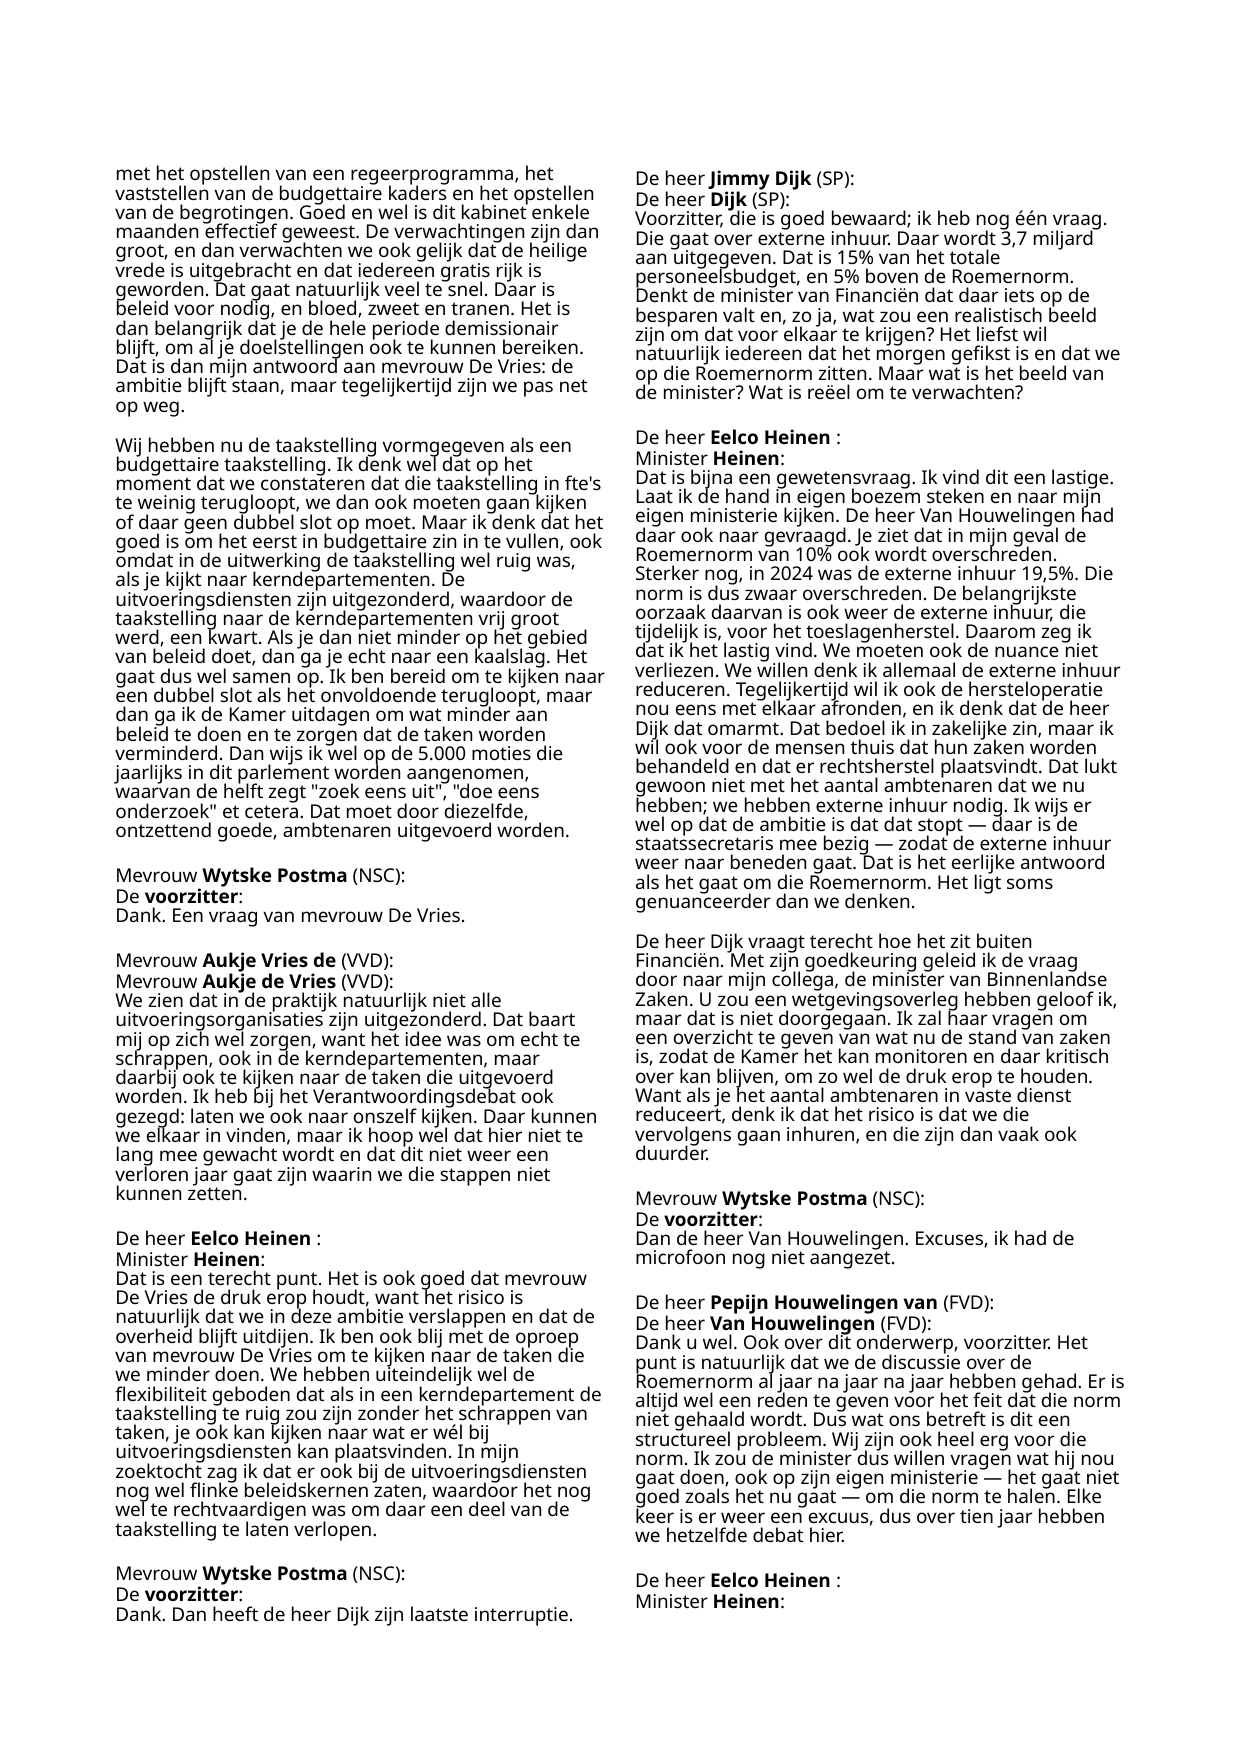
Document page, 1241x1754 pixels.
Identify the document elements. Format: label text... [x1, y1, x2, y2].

text De heer Eelco Heinen : [115, 1225, 605, 1251]
text met het opstellen van een regeerprogramma, het vaststellen van de budgettaire kaders en het opstellen van de begrotingen. Goed en wel is dit kabinet enkele maanden effectief geweest. De verwachtingen zijn dan groot, en dan verwachten we ook gelijk dat de heilige vrede is uitgebracht en dat iedereen gratis rijk is geworden. Dat gaat natuurlijk veel te snel. Daar is beleid voor nodig, en bloed, zweet en tranen. Het is dan belangrijk dat je de hele periode demissionair blijft, om al je doelstellingen ook te kunnen bereiken. Dat is dan mijn antwoord aan mevrouw De Vries: de ambitie blijft staan, maar tegelijkertijd zijn we pas net op weg. [115, 165, 605, 416]
text De heer Dijk (SP): [635, 191, 1125, 210]
text Mevrouw Aukje Vries de (VVD): [115, 947, 605, 973]
text Minister Heinen: [635, 1593, 1125, 1612]
text Dat is bijna een gewetensvraag. Ik vind dit een lastige. Laat ik de hand in eigen boezem steken en naar mijn eigen ministerie kijken. De heer Van Houwelingen had daar ook naar gevraagd. Je ziet dat in mijn geval de Roemernorm van 10% ook wordt overschreden. Sterker nog, in 2024 was de externe inhuur 19,5%. Die norm is dus zwaar overschreden. De belangrijkste oorzaak daarvan is ook weer de externe inhuur, die tijdelijk is, voor het toeslagenherstel. Daarom zeg ik dat ik het lastig vind. We moeten ook de nuance niet verliezen. We willen denk ik allemaal de externe inhuur reduceren. Tegelijkertijd wil ik ook de hersteloperatie nou eens met elkaar afronden, en ik denk dat de heer Dijk dat omarmt. Dat bedoel ik in zakelijke zin, maar ik wil ook voor de mensen thuis dat hun zaken worden behandeld en dat er rechtsherstel plaatsvindt. Dat lukt gewoon niet met het aantal ambtenaren dat we nu hebben; we hebben externe inhuur nodig. Ik wijs er wel op dat de ambitie is dat dat stopt — daar is de staatssecretaris mee bezig — zodat de externe inhuur weer naar beneden gaat. Dat is het eerlijke antwoord als het gaat om die Roemernorm. Het ligt soms genuanceerder dan we denken. [635, 469, 1125, 912]
text De voorzitter: [115, 888, 605, 907]
text De heer Van Houwelingen (FVD): [635, 1315, 1125, 1334]
text Minister Heinen: [115, 1251, 605, 1270]
text Dank u wel. Ook over dit onderwerp, voorzitter. Het punt is natuurlijk dat we de discussie over de Roemernorm al jaar na jaar na jaar hebben gehad. Er is altijd wel een reden te geven voor het feit dat die norm niet gehaald wordt. Dus wat ons betreft is dit een structureel probleem. Wij zijn ook heel erg voor die norm. Ik zou de minister dus willen vragen wat hij nou gaat doen, ook op zijn eigen ministerie — het gaat niet goed zoals het nu gaat — om die norm te halen. Elke keer is er weer een excuus, dus over tien jaar hebben we hetzelfde debat hier. [635, 1334, 1125, 1546]
text Dat is een terecht punt. Het is ook goed dat mevrouw De Vries de druk erop houdt, want het risico is natuurlijk dat we in deze ambitie verslappen en dat de overheid blijft uitdijen. Ik ben ook blij met de oproep van mevrouw De Vries om te kijken naar de taken die we minder doen. We hebben uiteindelijk wel de flexibiliteit geboden dat als in een kerndepartement de taakstelling te ruig zou zijn zonder het schrappen van taken, je ook kan kijken naar wat er wél bij uitvoeringsdiensten kan plaatsvinden. In mijn zoektocht zag ik dat er ook bij de uitvoeringsdiensten nog wel flinke beleidskernen zaten, waardoor het nog wel te rechtvaardigen was om daar een deel van de taakstelling te laten verlopen. [115, 1270, 605, 1540]
text De voorzitter: [115, 1586, 605, 1606]
text De heer Dijk vraagt terecht hoe het zit buiten Financiën. Met zijn goedkeuring geleid ik de vraag door naar mijn collega, de minister van Binnenlandse Zaken. U zou een wetgevingsoverleg hebben geloof ik, maar dat is niet doorgegaan. Ik zal haar vragen om een overzicht te geven van wat nu de stand van zaken is, zodat de Kamer het kan monitoren en daar kritisch over kan blijven, om zo wel de druk erop te houden. Want als je het aantal ambtenaren in vaste dienst reduceert, denk ik dat het risico is dat we die vervolgens gaan inhuren, en die zijn dan vaak ook duurder. [635, 933, 1125, 1164]
text De heer Jimmy Dijk (SP): [635, 165, 1125, 191]
text De heer Eelco Heinen : [635, 424, 1125, 450]
text Mevrouw Wytske Postma (NSC): [115, 1561, 605, 1586]
text Dan de heer Van Houwelingen. Excuses, ik had de microfoon nog niet aangezet. [635, 1230, 1125, 1268]
text De heer Pepijn Houwelingen van (FVD): [635, 1289, 1125, 1315]
text Mevrouw Wytske Postma (NSC): [115, 862, 605, 888]
text Mevrouw Aukje de Vries (VVD): [115, 973, 605, 992]
text De heer Eelco Heinen : [635, 1567, 1125, 1593]
text Dank. Een vraag van mevrouw De Vries. [115, 907, 605, 926]
text Dank. Dan heeft de heer Dijk zijn laatste interruptie. [115, 1606, 605, 1625]
text Mevrouw Wytske Postma (NSC): [635, 1185, 1125, 1211]
text De voorzitter: [635, 1211, 1125, 1230]
text Wij hebben nu de taakstelling vormgegeven als een budgettaire taakstelling. Ik denk wel dat op het moment dat we constateren dat die taakstelling in fte's te weinig terugloopt, we dan ook moeten gaan kijken of daar geen dubbel slot op moet. Maar ik denk dat het goed is om het eerst in budgettaire zin in te vullen, ook omdat in de uitwerking de taakstelling wel ruig was, als je kijkt naar kerndepartementen. De uitvoeringsdiensten zijn uitgezonderd, waardoor de taakstelling naar de kerndepartementen vrij groot werd, een kwart. Als je dan niet minder op het gebied van beleid doet, dan ga je echt naar een kaalslag. Het gaat dus wel samen op. Ik ben bereid om te kijken naar een dubbel slot als het onvoldoende terugloopt, maar dan ga ik de Kamer uitdagen om wat minder aan beleid te doen en te zorgen dat de taken worden verminderd. Dan wijs ik wel op de 5.000 moties die jaarlijks in dit parlement worden aangenomen, waarvan de helft zegt "zoek eens uit", "doe eens onderzoek" et cetera. Dat moet door diezelfde, ontzettend goede, ambtenaren uitgevoerd worden. [115, 437, 605, 841]
text Minister Heinen: [635, 450, 1125, 469]
text We zien dat in de praktijk natuurlijk niet alle uitvoeringsorganisaties zijn uitgezonderd. Dat baart mij op zich wel zorgen, want het idee was om echt te schrappen, ook in de kerndepartementen, maar daarbij ook te kijken naar de taken die uitgevoerd worden. Ik heb bij het Verantwoordingsdebat ook gezegd: laten we ook naar onszelf kijken. Daar kunnen we elkaar in vinden, maar ik hoop wel dat hier niet te lang mee gewacht wordt en dat dit niet weer een verloren jaar gaat zijn waarin we die stappen niet kunnen zetten. [115, 992, 605, 1204]
text Voorzitter, die is goed bewaard; ik heb nog één vraag. Die gaat over externe inhuur. Daar wordt 3,7 miljard aan uitgegeven. Dat is 15% van het totale personeelsbudget, en 5% boven de Roemernorm. Denkt de minister van Financiën dat daar iets op de besparen valt en, zo ja, wat zou een realistisch beeld zijn om dat voor elkaar te krijgen? Het liefst wil natuurlijk iedereen dat het morgen gefikst is en dat we op die Roemernorm zitten. Maar wat is het beeld van de minister? Wat is reëel om te verwachten? [635, 210, 1125, 403]
